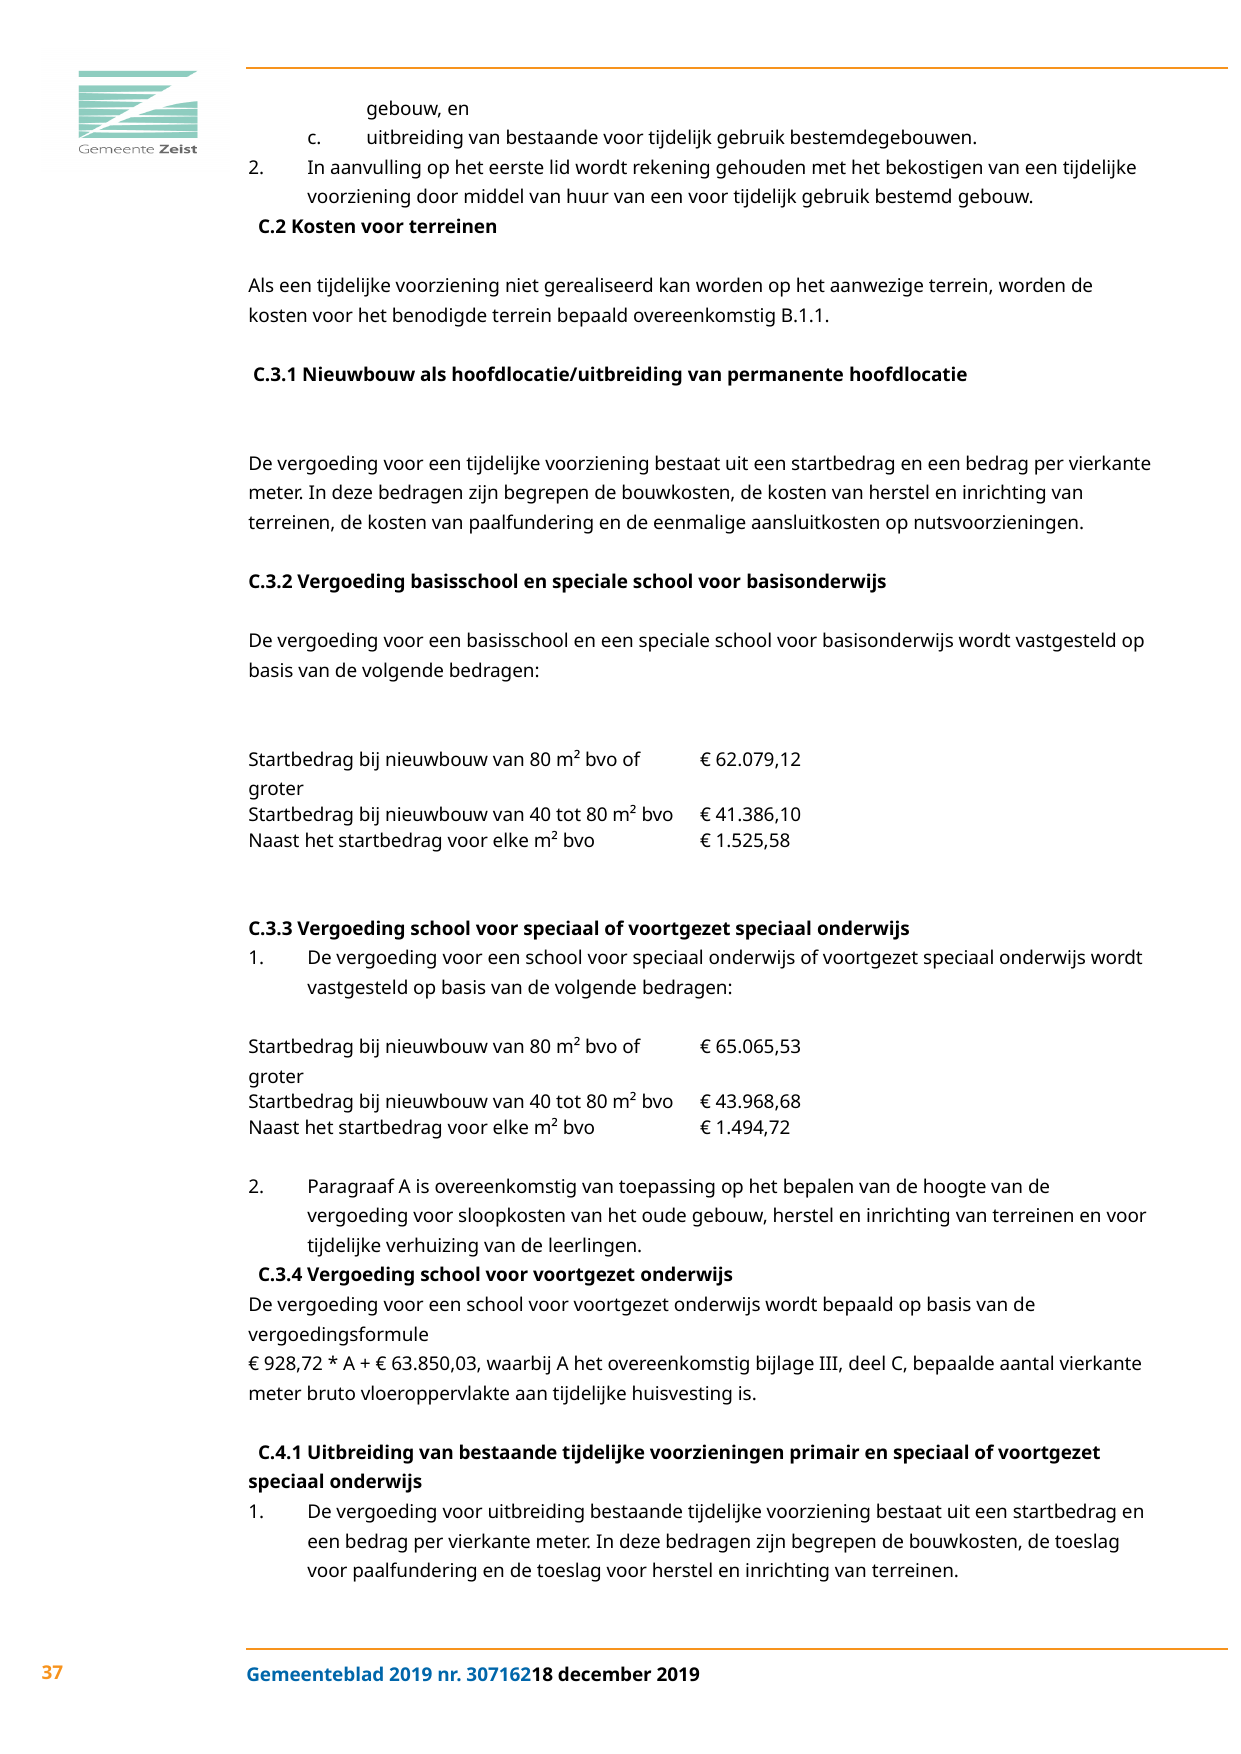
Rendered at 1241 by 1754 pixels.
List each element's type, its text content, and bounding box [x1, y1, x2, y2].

table_cell € 1.525,58 [700, 827, 1152, 852]
table_header Startbedrag bij nieuwbouw van 80 m² bvo of groter [248, 1033, 700, 1089]
text C.3.2 Vergoeding basisschool en speciale school voor basisonderwijs [248, 568, 1152, 594]
list Paragraaf A is overeenkomstig van toepassing op het bepalen van de hoogte van de vergoeding voor sloopkosten van het oude gebouw, herstel en inrichting van terreinen en voor tijdelijke verhuizing van de leerlingen. [248, 1173, 1152, 1258]
text De vergoeding voor een school voor voortgezet onderwijs wordt bepaald op basis van de vergoedingsformule [248, 1291, 1152, 1347]
text Als een tijdelijke voorziening niet gerealiseerd kan worden op het aanwezige terrein, worden de kosten voor het benodigde terrein bepaald overeenkomstig B.1.1. [248, 272, 1152, 328]
table_cell € 1.494,72 [700, 1114, 1152, 1140]
text C.3.3 Vergoeding school voor speciaal of voortgezet speciaal onderwijs [248, 915, 1152, 941]
picture [41, 47, 231, 172]
text C.2 Kosten voor terreinen [248, 213, 1152, 239]
list gebouw, en [307, 95, 1152, 121]
table_header € 65.065,53 [700, 1033, 1152, 1089]
text € 928,72 * A + € 63.850,03, waarbij A het overeenkomstig bijlage III, deel C, bepaalde aantal vierkante meter bruto vloeroppervlakte aan tijdelijke huisvesting is. [248, 1350, 1152, 1406]
list De vergoeding voor een school voor speciaal onderwijs of voortgezet speciaal onderwijs wordt vastgesteld op basis van de volgende bedragen: [248, 944, 1152, 1000]
list De vergoeding voor uitbreiding bestaande tijdelijke voorziening bestaat uit een startbedrag en een bedrag per vierkante meter. In deze bedragen zijn begrepen de bouwkosten, de toeslag voor paalfundering en de toeslag voor herstel en inrichting van terreinen. [248, 1498, 1152, 1583]
table_cell Naast het startbedrag voor elke m² bvo [248, 1114, 700, 1140]
table_header Startbedrag bij nieuwbouw van 80 m² bvo of groter [248, 746, 700, 801]
table_cell € 41.386,10 [700, 801, 1152, 827]
table_cell Startbedrag bij nieuwbouw van 40 tot 80 m² bvo [248, 801, 700, 827]
table_header € 62.079,12 [700, 746, 1152, 801]
list In aanvulling op het eerste lid wordt rekening gehouden met het bekostigen van een tijdelijke voorziening door middel van huur van een voor tijdelijk gebruik bestemd gebouw. [248, 154, 1152, 209]
text C.4.1 Uitbreiding van bestaande tijdelijke voorzieningen primair en speciaal of voortgezet speciaal onderwijs [248, 1439, 1152, 1494]
table_cell € 43.968,68 [700, 1089, 1152, 1114]
table_cell Naast het startbedrag voor elke m² bvo [248, 827, 700, 852]
text De vergoeding voor een basisschool en een speciale school voor basisonderwijs wordt vastgesteld op basis van de volgende bedragen: [248, 627, 1152, 683]
text C.3.4 Vergoeding school voor voortgezet onderwijs [248, 1262, 1152, 1287]
text De vergoeding voor een tijdelijke voorziening bestaat uit een startbedrag en een bedrag per vierkante meter. In deze bedragen zijn begrepen de bouwkosten, de kosten van herstel en inrichting van terreinen, de kosten van paalfundering en de eenmalige aansluitkosten op nutsvoorzieningen. [248, 450, 1152, 535]
list uitbreiding van bestaande voor tijdelijk gebruik bestemdegebouwen. [307, 124, 1152, 150]
table_cell Startbedrag bij nieuwbouw van 40 tot 80 m² bvo [248, 1089, 700, 1114]
text C.3.1 Nieuwbouw als hoofdlocatie/uitbreiding van permanente hoofdlocatie [248, 361, 1152, 387]
